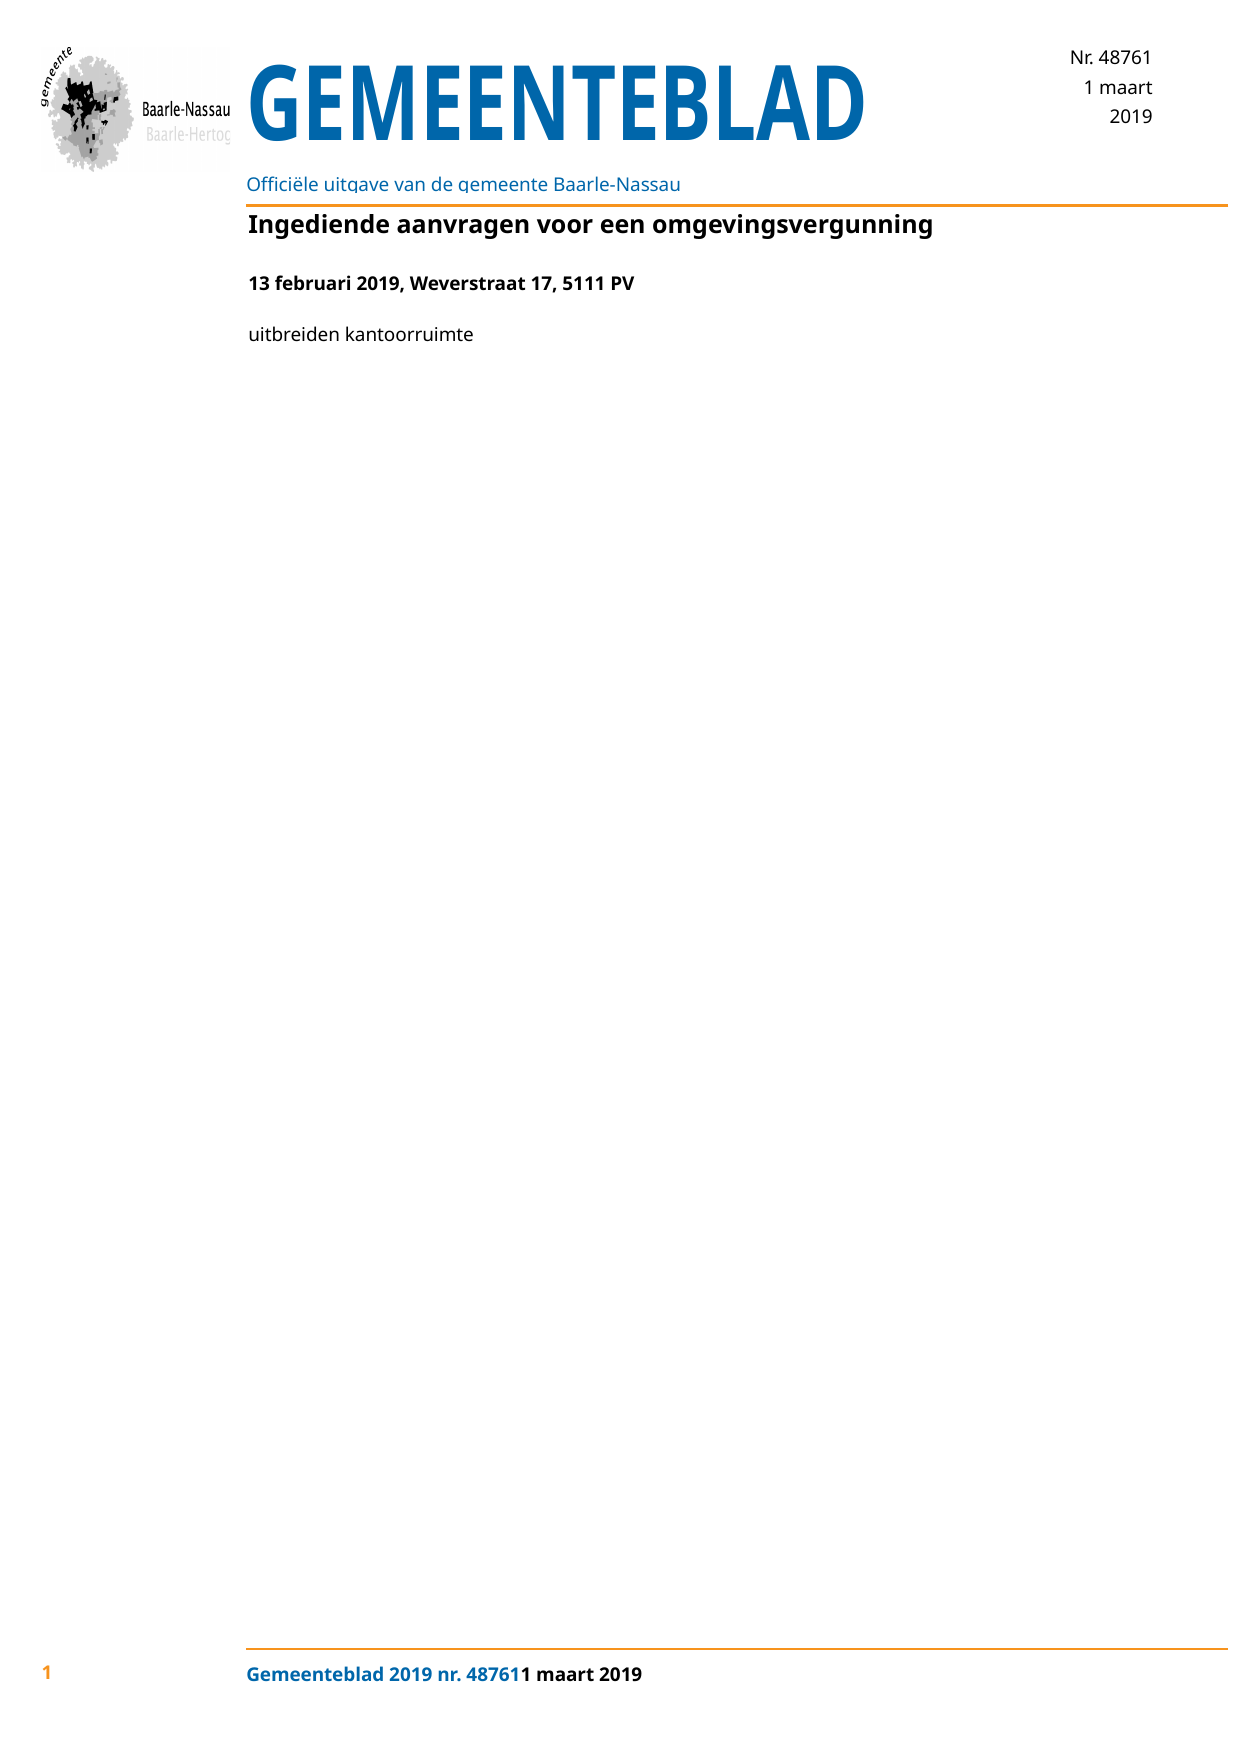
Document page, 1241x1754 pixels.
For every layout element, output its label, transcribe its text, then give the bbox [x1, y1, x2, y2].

text Ingediende aanvragen voor een omgevingsvergunning [248, 207, 1152, 241]
text uitbreiden kantoorruimte [248, 321, 1152, 346]
text 13 februari 2019, Weverstraat 17, 5111 PV [248, 270, 1152, 296]
picture [41, 47, 231, 172]
